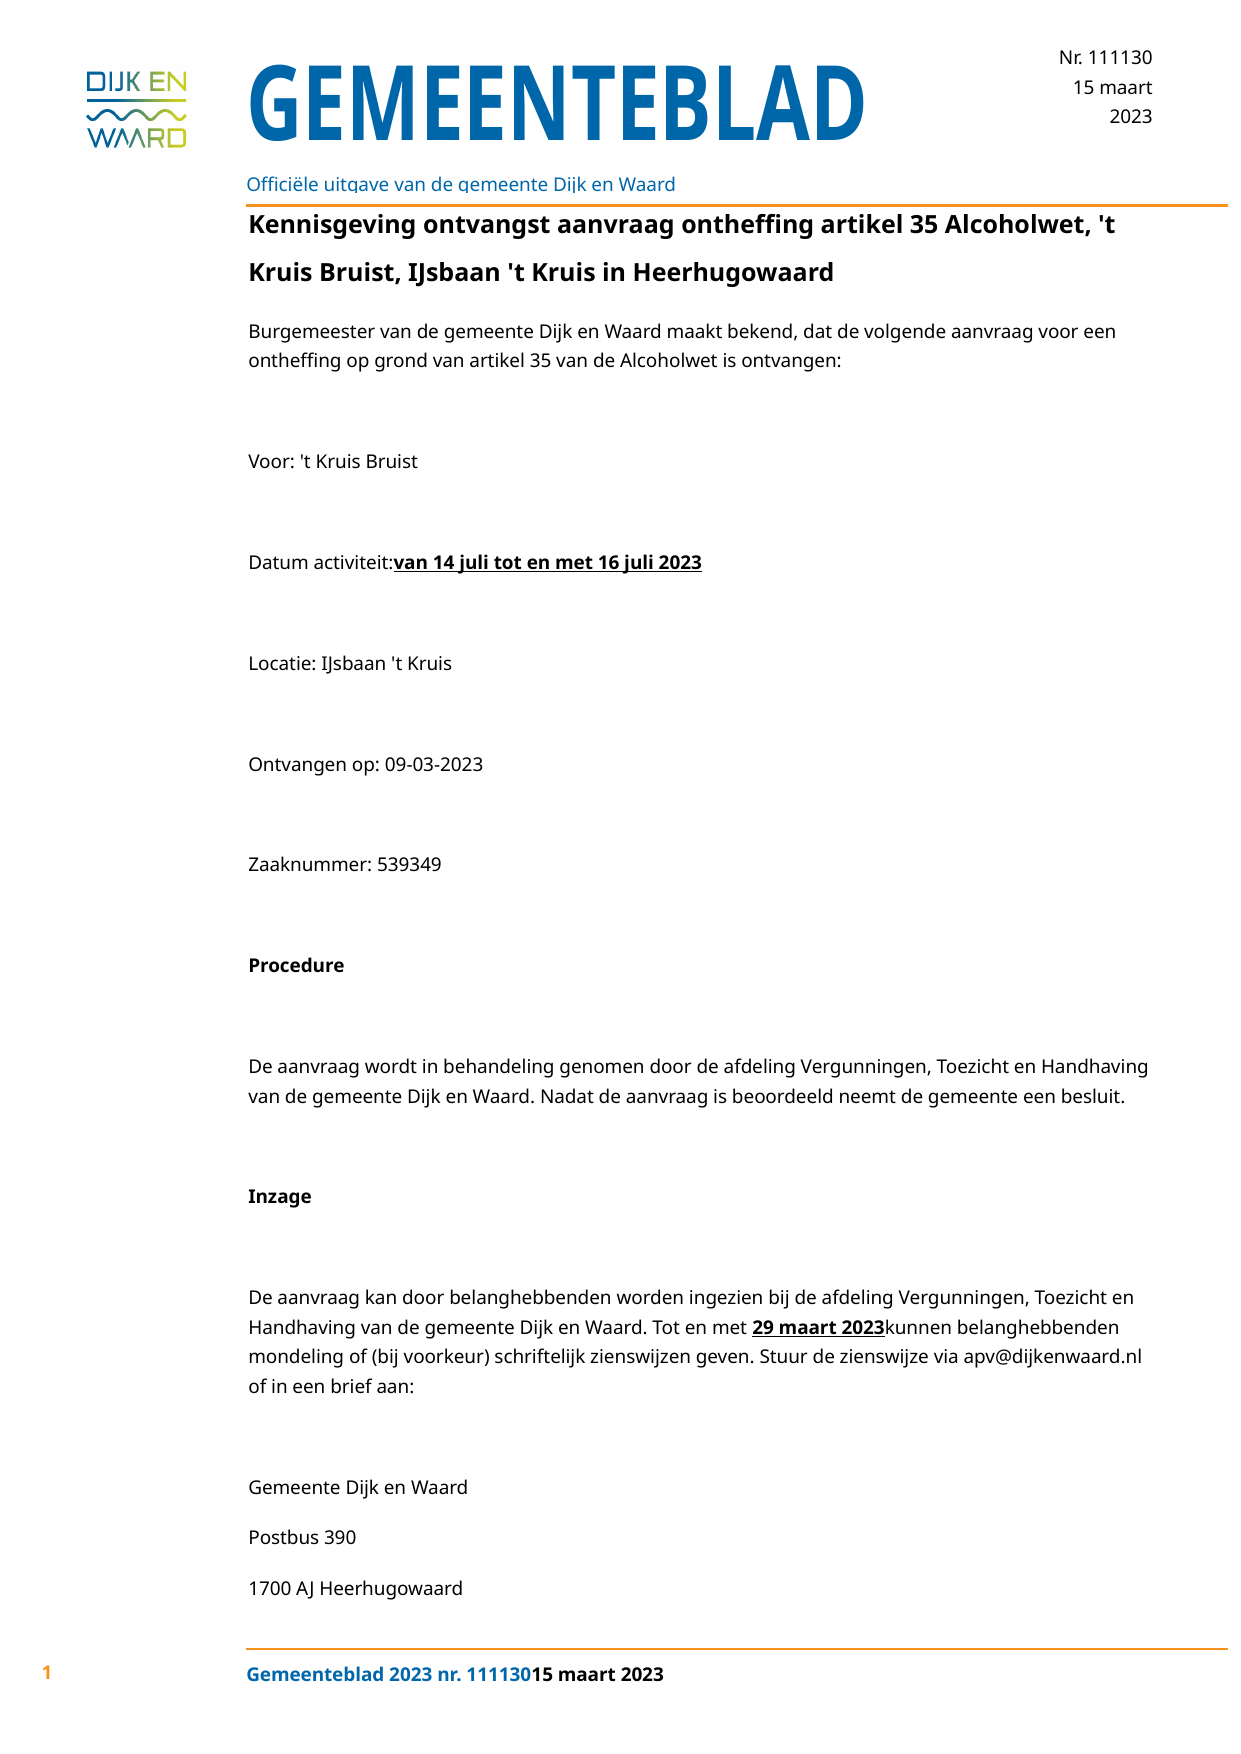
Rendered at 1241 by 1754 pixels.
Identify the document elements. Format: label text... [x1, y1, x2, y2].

picture [41, 47, 231, 172]
text De aanvraag wordt in behandeling genomen door de afdeling Vergunningen, Toezicht en Handhaving van de gemeente Dijk en Waard. Nadat de aanvraag is beoordeeld neemt de gemeente een besluit. [248, 1053, 1152, 1109]
text 1700 AJ Heerhugowaard [248, 1575, 1152, 1601]
text Procedure [248, 952, 1152, 978]
text Gemeente Dijk en Waard [248, 1474, 1152, 1500]
text Voor: 't Kruis Bruist [248, 448, 1152, 474]
text De aanvraag kan door belanghebbenden worden ingezien bij de afdeling Vergunningen, Toezicht en Handhaving van de gemeente Dijk en Waard. Tot en met 29 maart 2023kunnen belanghebbenden mondeling of (bij voorkeur) schriftelijk zienswijzen geven. Stuur de zienswijze via apv@dijkenwaard.nl of in een brief aan: [248, 1284, 1152, 1399]
text Postbus 390 [248, 1524, 1152, 1550]
text Zaaknummer: 539349 [248, 852, 1152, 877]
text Kennisgeving ontvangst aanvraag ontheffing artikel 35 Alcoholwet, 't Kruis Bruist, IJsbaan 't Kruis in Heerhugowaard [248, 207, 1152, 288]
text Locatie: IJsbaan 't Kruis [248, 650, 1152, 676]
text Datum activiteit:van 14 juli tot en met 16 juli 2023 [248, 549, 1152, 575]
text Inzage [248, 1184, 1152, 1209]
text Burgemeester van de gemeente Dijk en Waard maakt bekend, dat de volgende aanvraag voor een ontheffing op grond van artikel 35 van de Alcoholwet is ontvangen: [248, 318, 1152, 373]
text Ontvangen op: 09-03-2023 [248, 751, 1152, 777]
